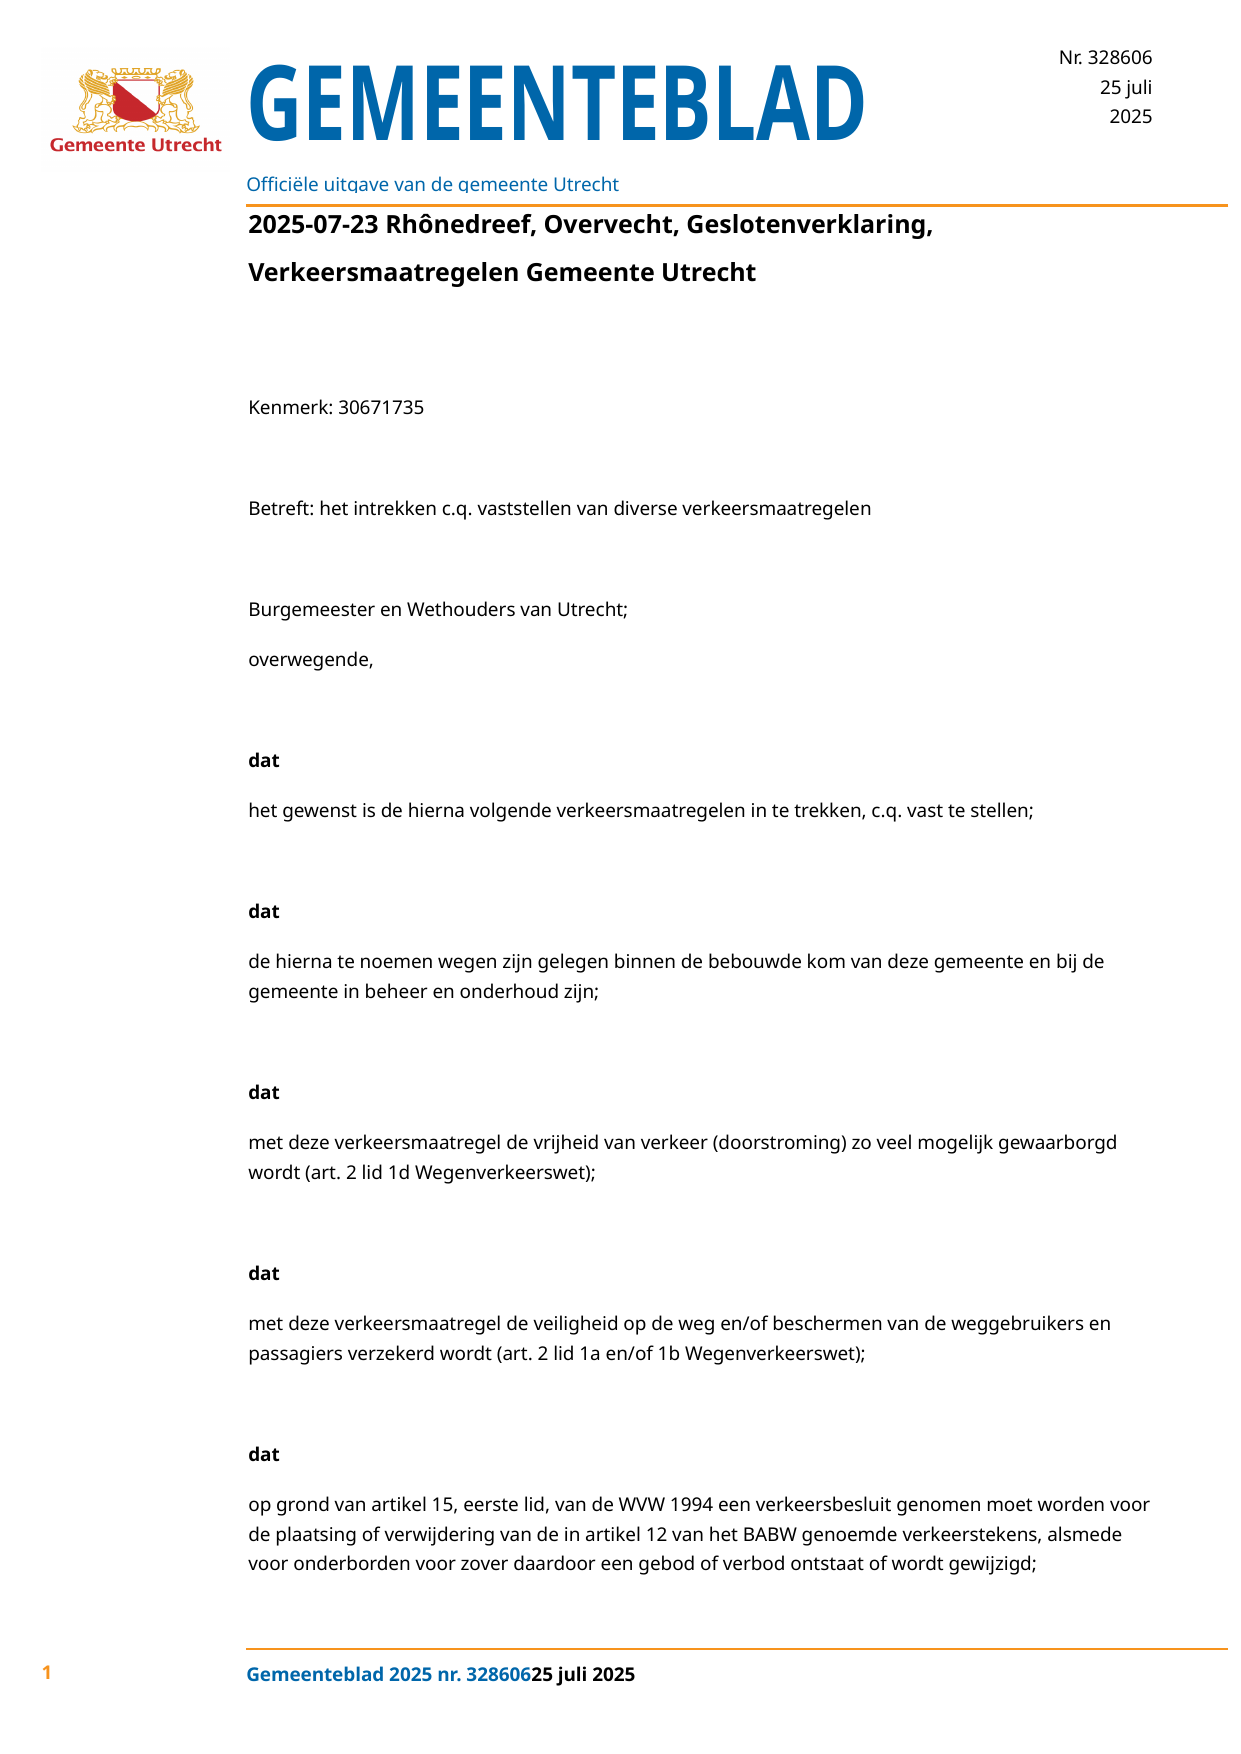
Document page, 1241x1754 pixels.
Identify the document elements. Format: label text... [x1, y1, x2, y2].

text met deze verkeersmaatregel de veiligheid op de weg en/of beschermen van de weggebruikers en passagiers verzekerd wordt (art. 2 lid 1a en/of 1b Wegenverkeerswet); [248, 1310, 1152, 1366]
text de hierna te noemen wegen zijn gelegen binnen de bebouwde kom van deze gemeente en bij de gemeente in beheer en onderhoud zijn; [248, 949, 1152, 1004]
text op grond van artikel 15, eerste lid, van de WVW 1994 een verkeersbesluit genomen moet worden voor de plaatsing of verwijdering van de in artikel 12 van het BABW genoemde verkeerstekens, alsmede voor onderborden voor zover daardoor een gebod of verbod ontstaat of wordt gewijzigd; [248, 1491, 1152, 1576]
picture [41, 47, 231, 172]
text Kenmerk: 30671735 [248, 394, 1152, 420]
text dat [248, 1260, 1152, 1286]
text het gewenst is de hierna volgende verkeersmaatregelen in te trekken, c.q. vast te stellen; [248, 797, 1152, 823]
text met deze verkeersmaatregel de vrijheid van verkeer (doorstroming) zo veel mogelijk gewaarborgd wordt (art. 2 lid 1d Wegenverkeerswet); [248, 1129, 1152, 1185]
text dat [248, 1079, 1152, 1105]
text dat [248, 898, 1152, 924]
text Burgemeester en Wethouders van Utrecht; [248, 596, 1152, 621]
text 2025-07-23 Rhônedreef, Overvecht, Geslotenverklaring, Verkeersmaatregelen Gemeente Utrecht [248, 207, 1152, 288]
text Betreft: het intrekken c.q. vaststellen van diverse verkeersmaatregelen [248, 495, 1152, 521]
text overwegende, [248, 646, 1152, 672]
text dat [248, 1441, 1152, 1466]
text dat [248, 747, 1152, 773]
